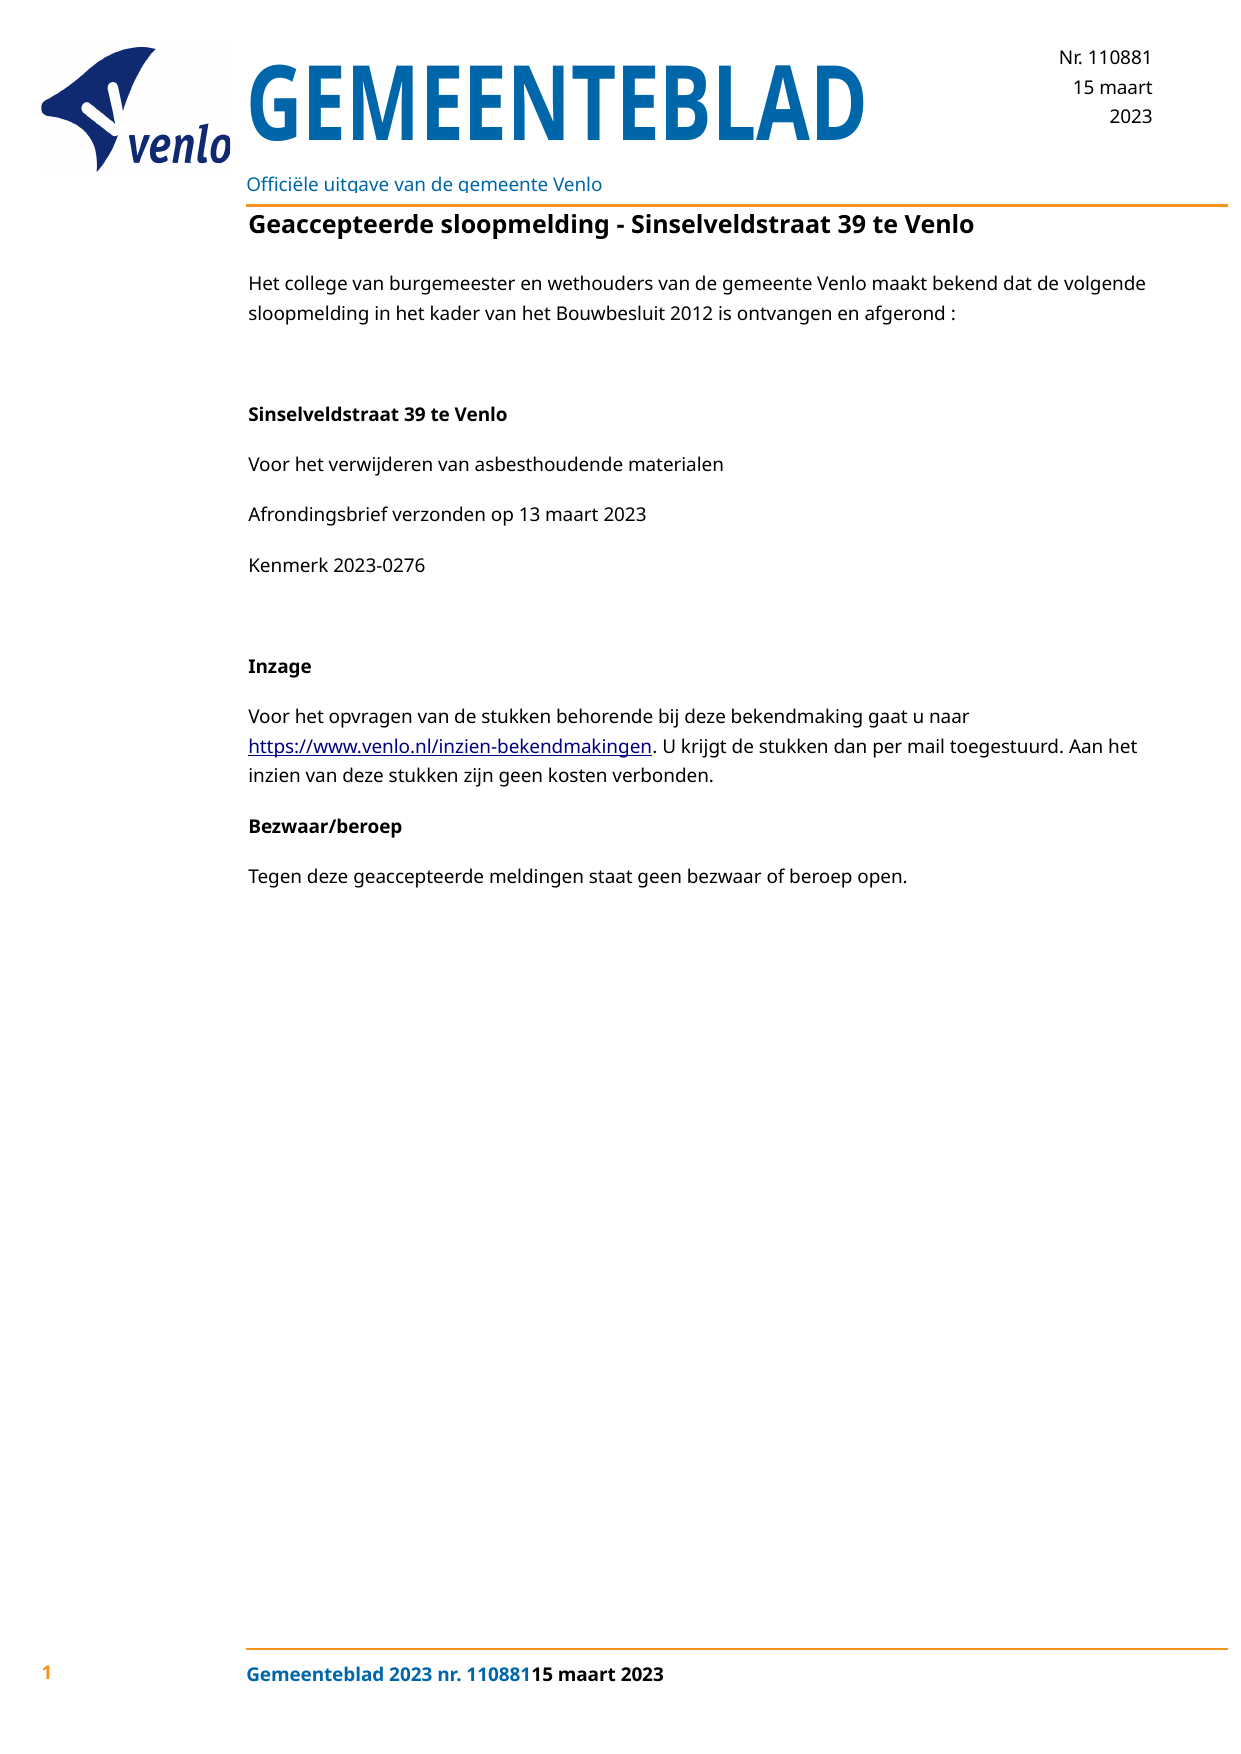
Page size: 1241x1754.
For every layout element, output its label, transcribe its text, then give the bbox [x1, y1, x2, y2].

text Voor het verwijderen van asbesthoudende materialen [248, 451, 1152, 477]
text Inzage [248, 653, 1152, 678]
text Bezwaar/beroep [248, 813, 1152, 838]
picture [41, 47, 231, 172]
text Voor het opvragen van de stukken behorende bij deze bekendmaking gaat u naar https://www.venlo.nl/inzien-bekendmakingen. U krijgt de stukken dan per mail toegestuurd. Aan het inzien van deze stukken zijn geen kosten verbonden. [248, 703, 1152, 788]
text Het college van burgemeester en wethouders van de gemeente Venlo maakt bekend dat de volgende sloopmelding in het kader van het Bouwbesluit 2012 is ontvangen en afgerond : [248, 270, 1152, 326]
text Tegen deze geaccepteerde meldingen staat geen bezwaar of beroep open. [248, 863, 1152, 889]
text Afrondingsbrief verzonden op 13 maart 2023 [248, 502, 1152, 527]
text Kenmerk 2023-0276 [248, 552, 1152, 578]
text Sinselveldstraat 39 te Venlo [248, 401, 1152, 426]
text Geaccepteerde sloopmelding - Sinselveldstraat 39 te Venlo [248, 207, 1152, 241]
